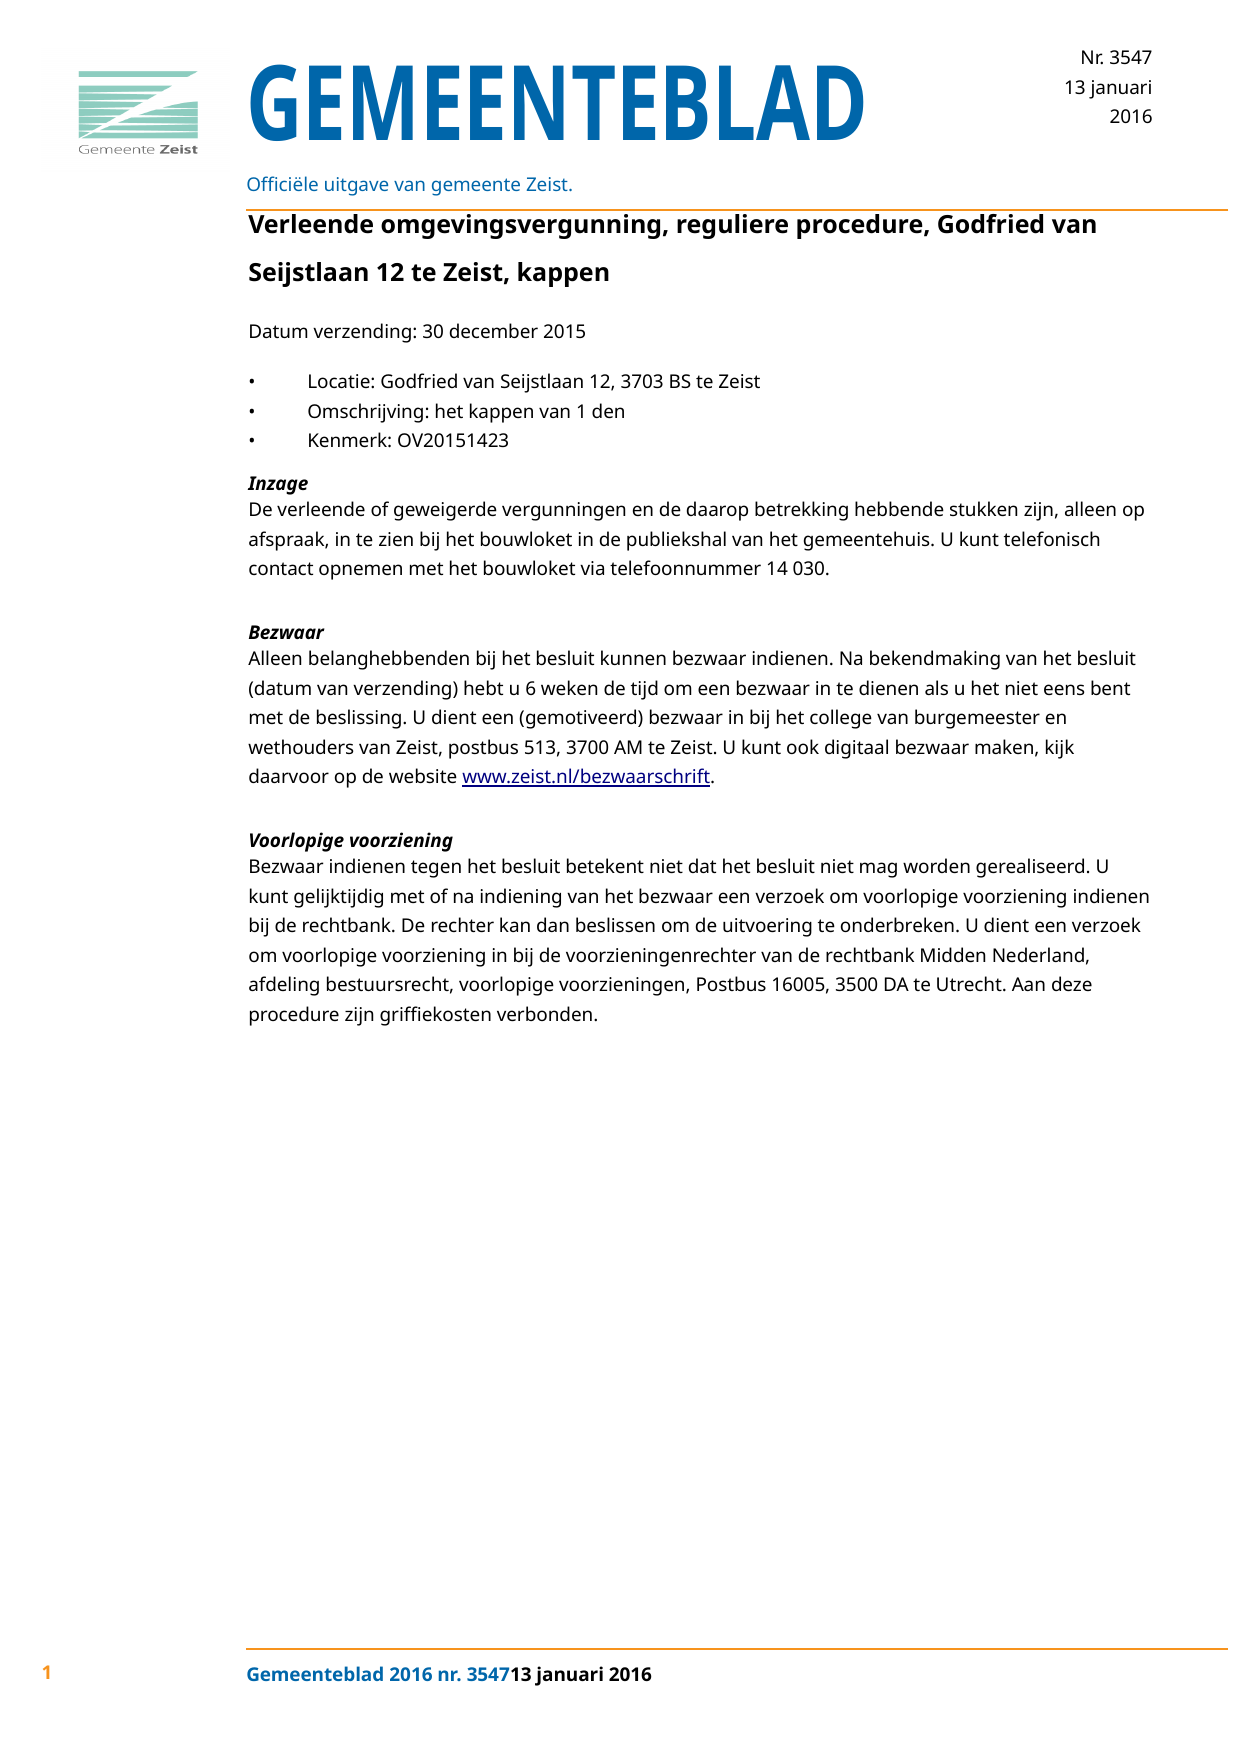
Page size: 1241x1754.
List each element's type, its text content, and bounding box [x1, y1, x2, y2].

text Verleende omgevingsvergunning, reguliere procedure, Godfried van Seijstlaan 12 te Zeist, kappen [248, 211, 1152, 288]
picture [41, 47, 231, 172]
text Inzage [248, 471, 1152, 496]
list Kenmerk: OV20151423 [248, 427, 1152, 453]
text Datum verzending: 30 december 2015 [248, 318, 1152, 344]
text Alleen belanghebbenden bij het besluit kunnen bezwaar indienen. Na bekendmaking van het besluit (datum van verzending) hebt u 6 weken de tijd om een bezwaar in te dienen als u het niet eens bent met de beslissing. U dient een (gemotiveerd) bezwaar in bij het college van burgemeester en wethouders van Zeist, postbus 513, 3700 AM te Zeist. U kunt ook digitaal bezwaar maken, kijk daarvoor op de website www.zeist.nl/bezwaarschrift. [248, 645, 1152, 789]
text Bezwaar [248, 619, 1152, 645]
list Locatie: Godfried van Seijstlaan 12, 3703 BS te Zeist [248, 368, 1152, 394]
text Voorlopige voorziening [248, 827, 1152, 853]
text De verleende of geweigerde vergunningen en de daarop betrekking hebbende stukken zijn, alleen op afspraak, in te zien bij het bouwloket in de publiekshal van het gemeentehuis. U kunt telefonisch contact opnemen met het bouwloket via telefoonnummer 14 030. [248, 496, 1152, 581]
text Bezwaar indienen tegen het besluit betekent niet dat het besluit niet mag worden gerealiseerd. U kunt gelijktijdig met of na indiening van het bezwaar een verzoek om voorlopige voorziening indienen bij de rechtbank. De rechter kan dan beslissen om de uitvoering te onderbreken. U dient een verzoek om voorlopige voorziening in bij de voorzieningenrechter van de rechtbank Midden Nederland, afdeling bestuursrecht, voorlopige voorzieningen, Postbus 16005, 3500 DA te Utrecht. Aan deze procedure zijn griffiekosten verbonden. [248, 853, 1152, 1027]
list Omschrijving: het kappen van 1 den [248, 398, 1152, 424]
